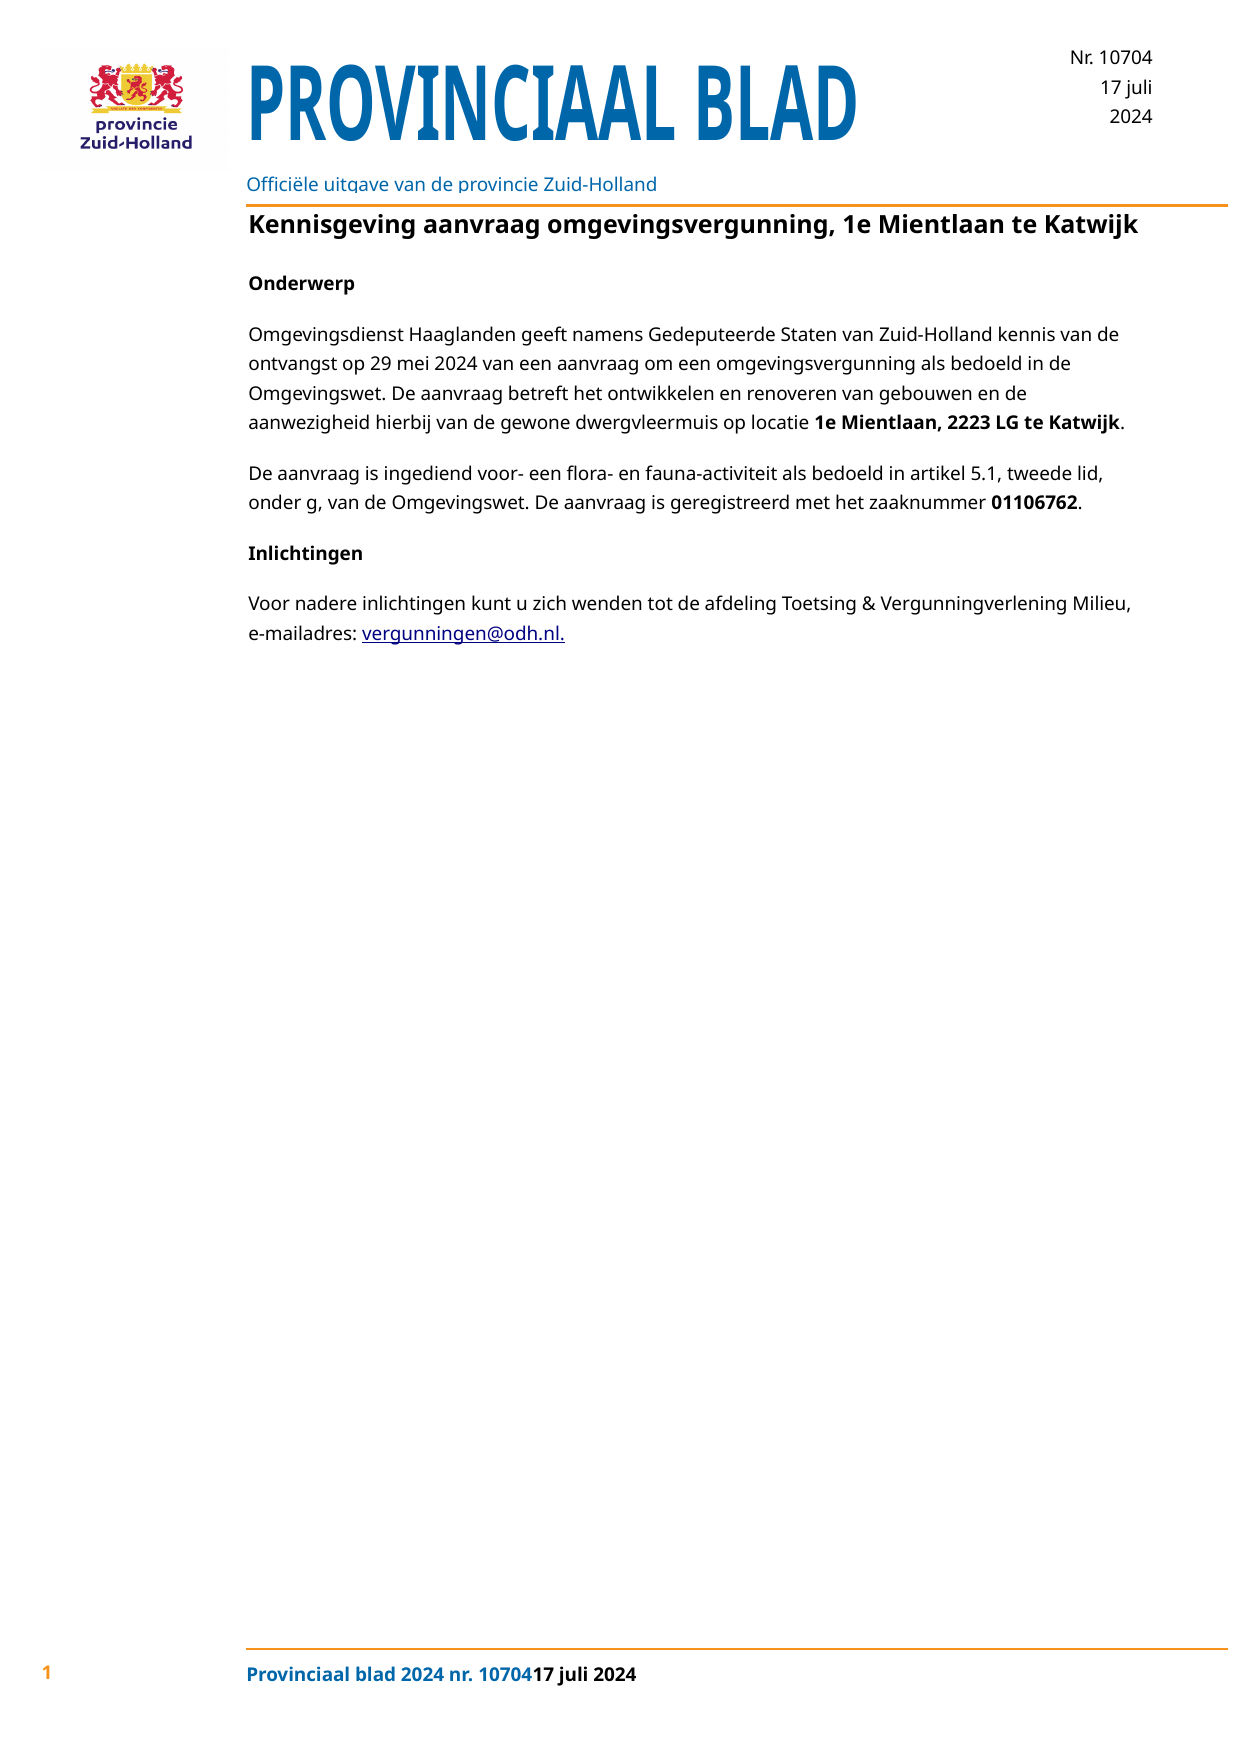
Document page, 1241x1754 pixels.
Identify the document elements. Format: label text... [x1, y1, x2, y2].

text Voor nadere inlichtingen kunt u zich wenden tot de afdeling Toetsing & Vergunningverlening Milieu, e-mailadres: vergunningen@odh.nl. [248, 590, 1152, 646]
text Omgevingsdienst Haaglanden geeft namens Gedeputeerde Staten van Zuid-Holland kennis van de ontvangst op 29 mei 2024 van een aanvraag om een omgevingsvergunning als bedoeld in de Omgevingswet. De aanvraag betreft het ontwikkelen en renoveren van gebouwen en de aanwezigheid hierbij van de gewone dwergvleermuis op locatie 1e Mientlaan, 2223 LG te Katwijk. [248, 321, 1152, 435]
picture [41, 47, 231, 172]
text De aanvraag is ingediend voor- een flora- en fauna-activiteit als bedoeld in artikel 5.1, tweede lid, onder g, van de Omgevingswet. De aanvraag is geregistreerd met het zaaknummer 01106762. [248, 460, 1152, 515]
text Onderwerp [248, 270, 1152, 296]
text Inlichtingen [248, 540, 1152, 566]
text Kennisgeving aanvraag omgevingsvergunning, 1e Mientlaan te Katwijk [248, 207, 1152, 241]
